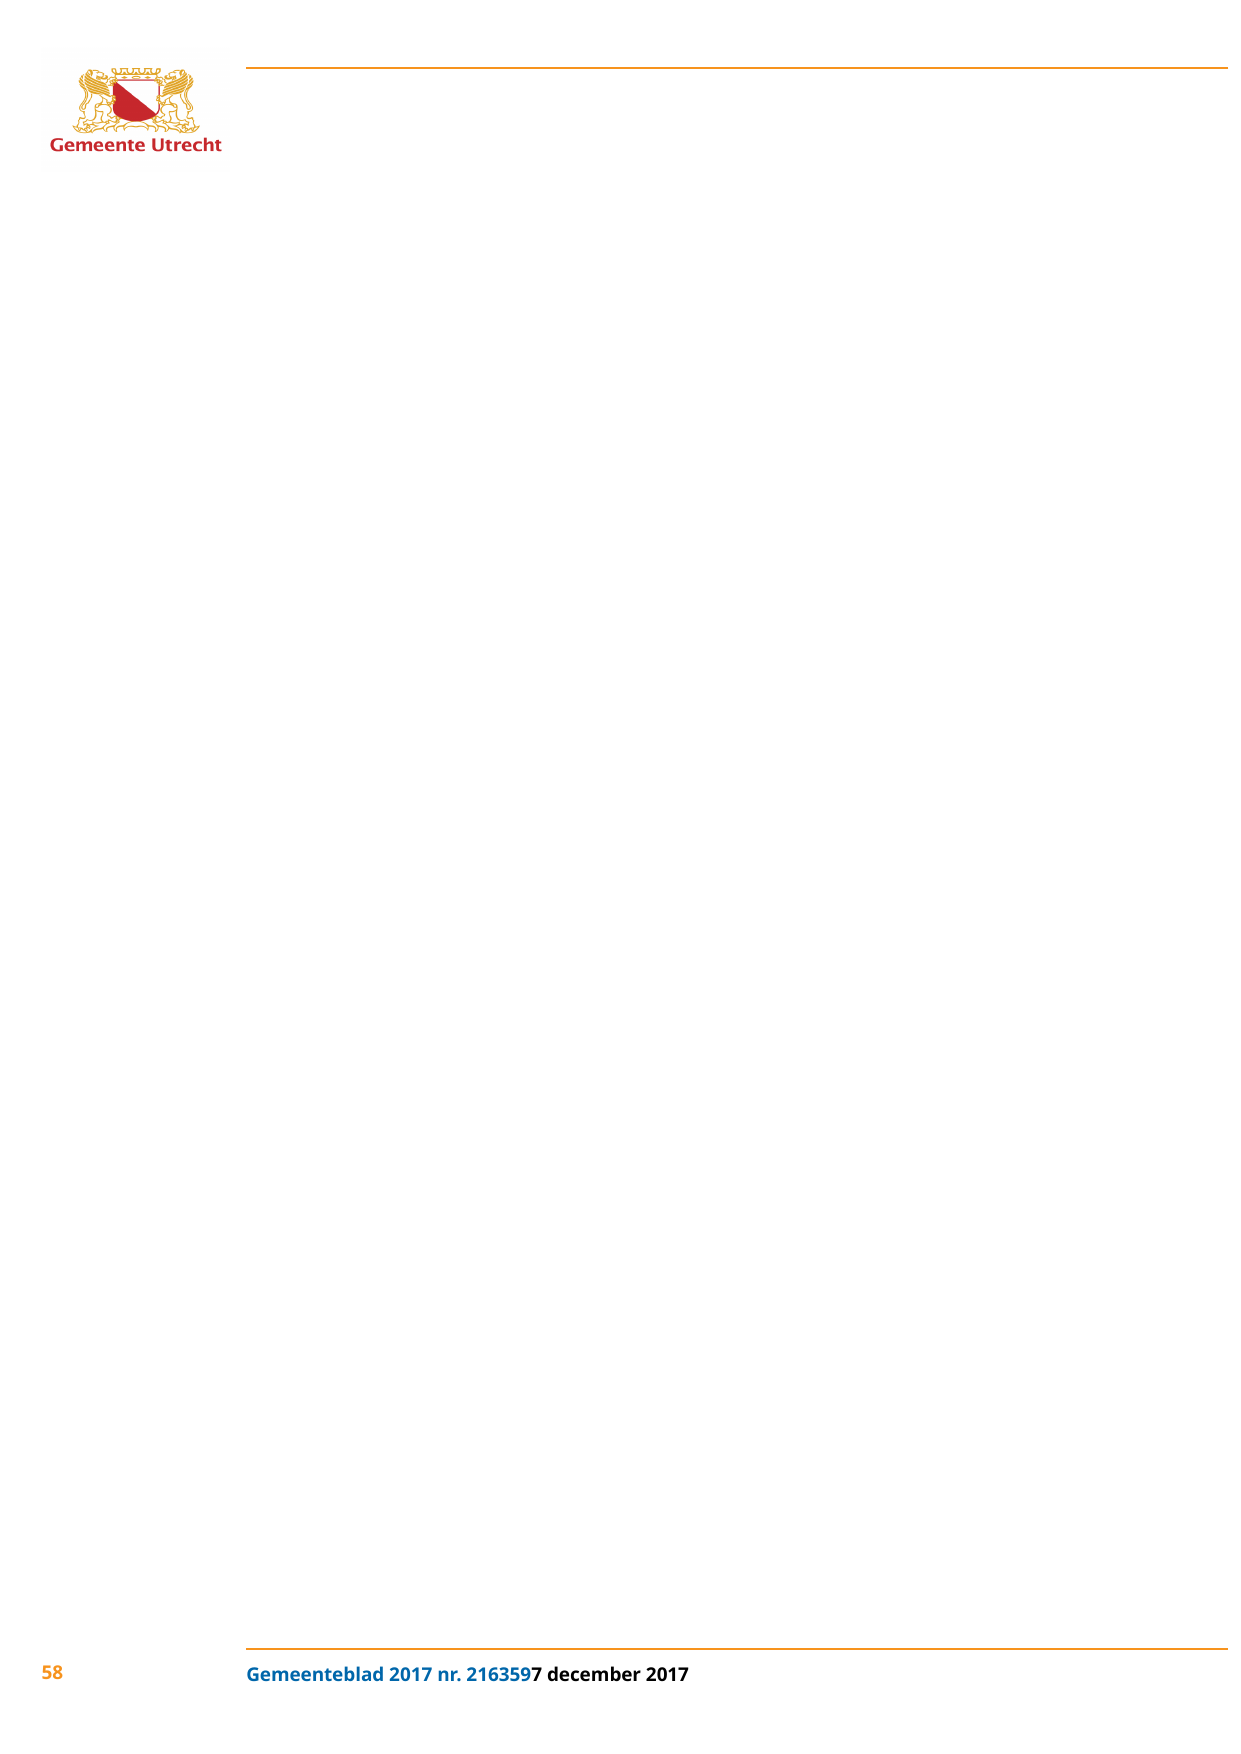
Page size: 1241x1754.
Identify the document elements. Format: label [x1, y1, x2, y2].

picture [41, 47, 231, 172]
